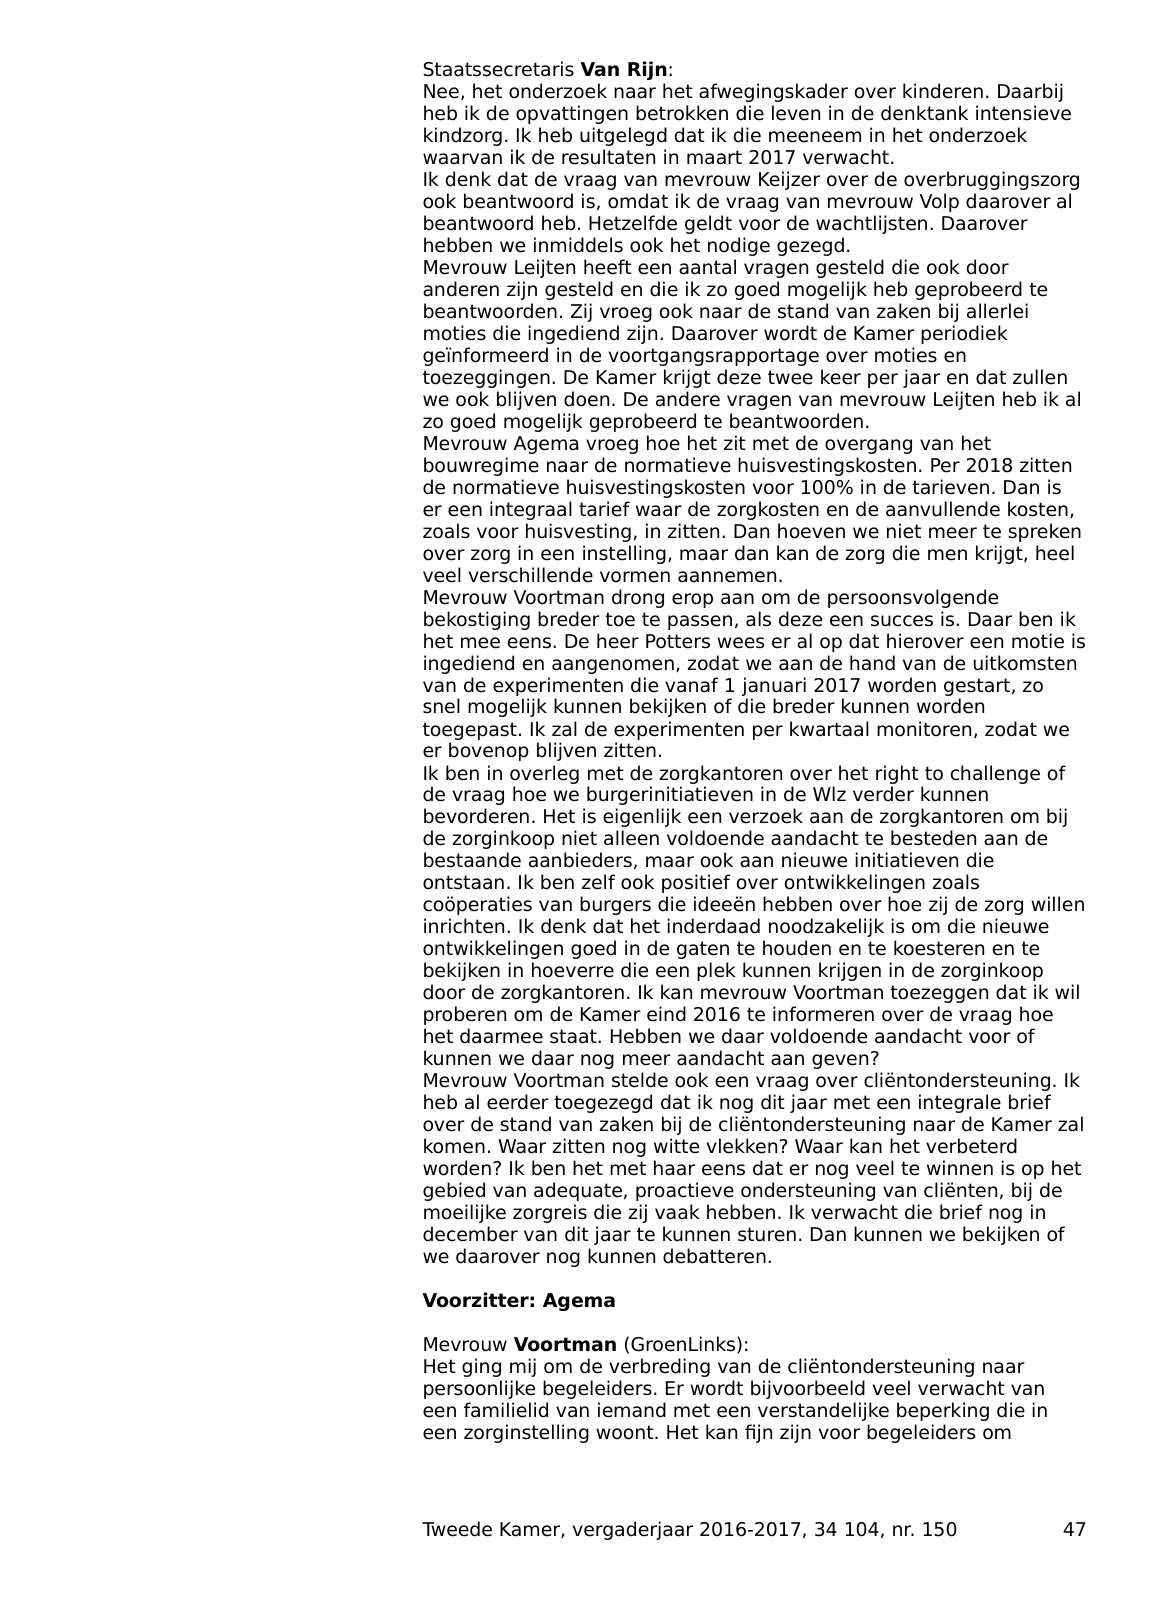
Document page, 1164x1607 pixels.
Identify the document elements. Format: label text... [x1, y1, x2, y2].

text Ik denk dat de vraag van mevrouw Keijzer over de overbruggingszorg ook beantwoord is, omdat ik de vraag van mevrouw Volp daarover al beantwoord heb. Hetzelfde geldt voor de wachtlijsten. Daarover hebben we inmiddels ook het nodige gezegd. [422, 169, 1087, 257]
text Mevrouw Agema vroeg hoe het zit met de overgang van het bouwregime naar de normatieve huisvestingskosten. Per 2018 zitten de normatieve huisvestingskosten voor 100% in de tarieven. Dan is er een integraal tarief waar de zorgkosten en de aanvullende kosten, zoals voor huisvesting, in zitten. Dan hoeven we niet meer te spreken over zorg in een instelling, maar dan kan de zorg die men krijgt, heel veel verschillende vormen aannemen. [422, 433, 1087, 587]
subtitle Voorzitter: Agema [422, 1290, 1087, 1312]
text Mevrouw Voortman (GroenLinks): [422, 1334, 1087, 1356]
text Het ging mij om de verbreding van de cliëntondersteuning naar persoonlijke begeleiders. Er wordt bijvoorbeeld veel verwacht van een familielid van iemand met een verstandelijke beperking die in een zorginstelling woont. Het kan fijn zijn voor begeleiders om [422, 1356, 1087, 1444]
text Mevrouw Voortman stelde ook een vraag over cliëntondersteuning. Ik heb al eerder toegezegd dat ik nog dit jaar met een integrale brief over de stand van zaken bij de cliëntondersteuning naar de Kamer zal komen. Waar zitten nog witte vlekken? Waar kan het verbeterd worden? Ik ben het met haar eens dat er nog veel te winnen is op het gebied van adequate, proactieve ondersteuning van cliënten, bij de moeilijke zorgreis die zij vaak hebben. Ik verwacht die brief nog in december van dit jaar te kunnen sturen. Dan kunnen we bekijken of we daarover nog kunnen debatteren. [422, 1070, 1087, 1268]
text Nee, het onderzoek naar het afwegingskader over kinderen. Daarbij heb ik de opvattingen betrokken die leven in de denktank intensieve kindzorg. Ik heb uitgelegd dat ik die meeneem in het onderzoek waarvan ik de resultaten in maart 2017 verwacht. [422, 81, 1087, 169]
text Staatssecretaris Van Rijn: [422, 59, 1087, 81]
text Mevrouw Voortman drong erop aan om de persoonsvolgende bekostiging breder toe te passen, als deze een succes is. Daar ben ik het mee eens. De heer Potters wees er al op dat hierover een motie is ingediend en aangenomen, zodat we aan de hand van de uitkomsten van de experimenten die vanaf 1 januari 2017 worden gestart, zo snel mogelijk kunnen bekijken of die breder kunnen worden toegepast. Ik zal de experimenten per kwartaal monitoren, zodat we er bovenop blijven zitten. [422, 587, 1087, 762]
text Mevrouw Leijten heeft een aantal vragen gesteld die ook door anderen zijn gesteld en die ik zo goed mogelijk heb geprobeerd te beantwoorden. Zij vroeg ook naar de stand van zaken bij allerlei moties die ingediend zijn. Daarover wordt de Kamer periodiek geïnformeerd in de voortgangsrapportage over moties en toezeggingen. De Kamer krijgt deze twee keer per jaar en dat zullen we ook blijven doen. De andere vragen van mevrouw Leijten heb ik al zo goed mogelijk geprobeerd te beantwoorden. [422, 257, 1087, 433]
text Ik ben in overleg met de zorgkantoren over het right to challenge of de vraag hoe we burgerinitiatieven in de Wlz verder kunnen bevorderen. Het is eigenlijk een verzoek aan de zorgkantoren om bij de zorginkoop niet alleen voldoende aandacht te besteden aan de bestaande aanbieders, maar ook aan nieuwe initiatieven die ontstaan. Ik ben zelf ook positief over ontwikkelingen zoals coöperaties van burgers die ideeën hebben over hoe zij de zorg willen inrichten. Ik denk dat het inderdaad noodzakelijk is om die nieuwe ontwikkelingen goed in de gaten te houden en te koesteren en te bekijken in hoeverre die een plek kunnen krijgen in de zorginkoop door de zorgkantoren. Ik kan mevrouw Voortman toezeggen dat ik wil proberen om de Kamer eind 2016 te informeren over de vraag hoe het daarmee staat. Hebben we daar voldoende aandacht voor of kunnen we daar nog meer aandacht aan geven? [422, 762, 1087, 1070]
